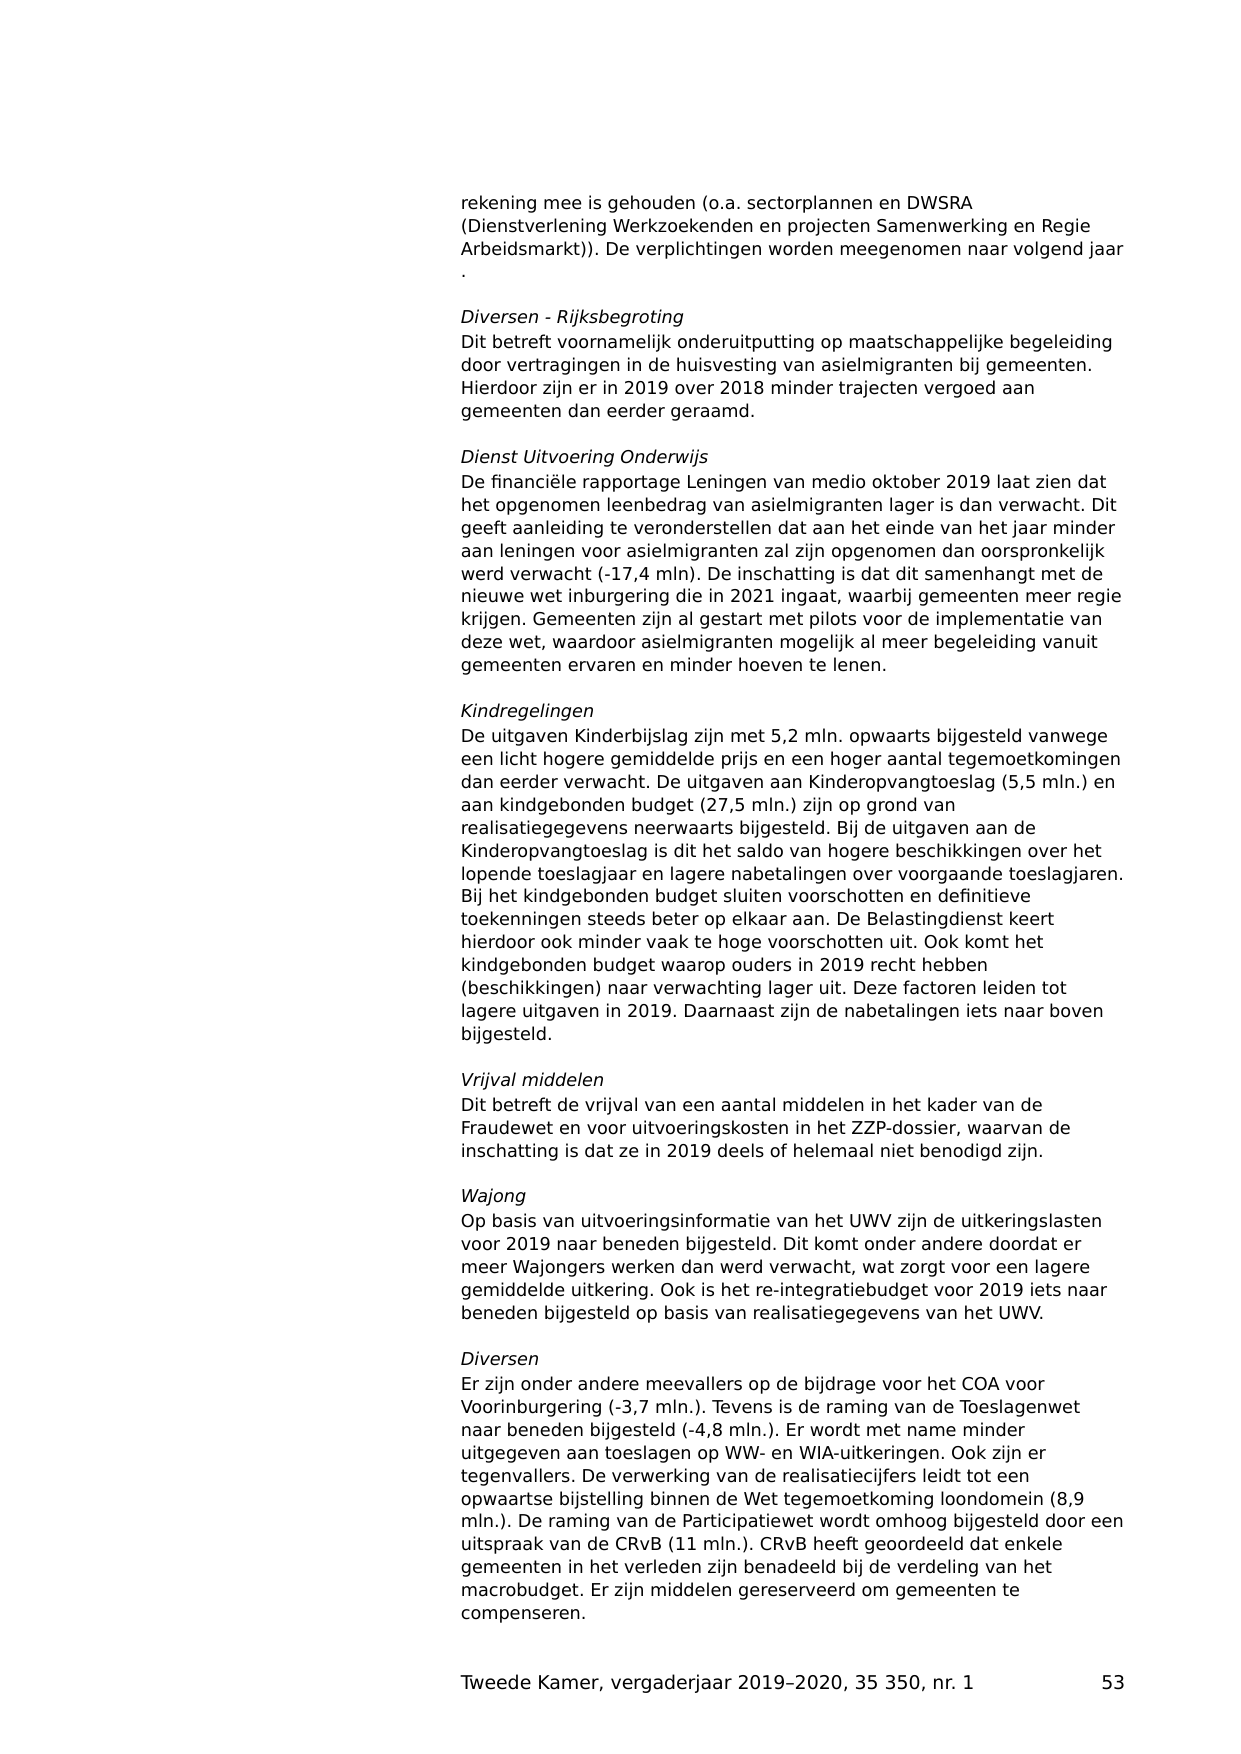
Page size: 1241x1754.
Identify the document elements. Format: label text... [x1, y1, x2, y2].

text Dit betreft de vrijval van een aantal middelen in het kader van de Fraudewet en voor uitvoeringskosten in het ZZP-dossier, waarvan de inschatting is dat ze in 2019 deels of helemaal niet benodigd zijn. [461, 1093, 1125, 1162]
text Diversen [461, 1347, 1125, 1370]
text Wajong [461, 1184, 1125, 1207]
text De uitgaven Kinderbijslag zijn met 5,2 mln. opwaarts bijgesteld vanwege een licht hogere gemiddelde prijs en een hoger aantal tegemoetkomingen dan eerder verwacht. De uitgaven aan Kinderopvangtoeslag (5,5 mln.) en aan kindgebonden budget (27,5 mln.) zijn op grond van realisatiegegevens neerwaarts bijgesteld. Bij de uitgaven aan de Kinderopvangtoeslag is dit het saldo van hogere beschikkingen over het lopende toeslagjaar en lagere nabetalingen over voorgaande toeslagjaren. Bij het kindgebonden budget sluiten voorschotten en definitieve toekenningen steeds beter op elkaar aan. De Belastingdienst keert hierdoor ook minder vaak te hoge voorschotten uit. Ook komt het kindgebonden budget waarop ouders in 2019 recht hebben (beschikkingen) naar verwachting lager uit. Deze factoren leiden tot lagere uitgaven in 2019. Daarnaast zijn de nabetalingen iets naar boven bijgesteld. [461, 724, 1125, 1045]
text Diversen - Rijksbegroting [461, 305, 1125, 328]
text Kindregelingen [461, 699, 1125, 722]
text Dienst Uitvoering Onderwijs [461, 445, 1125, 468]
text Er zijn onder andere meevallers op de bijdrage voor het COA voor Voorinburgering (-3,7 mln.). Tevens is de raming van de Toeslagenwet naar beneden bijgesteld (-4,8 mln.). Er wordt met name minder uitgegeven aan toeslagen op WW- en WIA-uitkeringen. Ook zijn er tegenvallers. De verwerking van de realisatiecijfers leidt tot een opwaartse bijstelling binnen de Wet tegemoetkoming loondomein (8,9 mln.). De raming van de Participatiewet wordt omhoog bijgesteld door een uitspraak van de CRvB (11 mln.). CRvB heeft geoordeeld dat enkele gemeenten in het verleden zijn benadeeld bij de verdeling van het macrobudget. Er zijn middelen gereserveerd om gemeenten te compenseren. [461, 1372, 1125, 1624]
text rekening mee is gehouden (o.a. sectorplannen en DWSRA (Dienstverlening Werkzoekenden en projecten Samenwerking en Regie Arbeidsmarkt)). De verplichtingen worden meegenomen naar volgend jaar . [461, 191, 1125, 282]
text Op basis van uitvoeringsinformatie van het UWV zijn de uitkeringslasten voor 2019 naar beneden bijgesteld. Dit komt onder andere doordat er meer Wajongers werken dan werd verwacht, wat zorgt voor een lagere gemiddelde uitkering. Ook is het re-integratiebudget voor 2019 iets naar beneden bijgesteld op basis van realisatiegegevens van het UWV. [461, 1209, 1125, 1324]
text De financiële rapportage Leningen van medio oktober 2019 laat zien dat het opgenomen leenbedrag van asielmigranten lager is dan verwacht. Dit geeft aanleiding te veronderstellen dat aan het einde van het jaar minder aan leningen voor asielmigranten zal zijn opgenomen dan oorspronkelijk werd verwacht (-17,4 mln). De inschatting is dat dit samenhangt met de nieuwe wet inburgering die in 2021 ingaat, waarbij gemeenten meer regie krijgen. Gemeenten zijn al gestart met pilots voor de implementatie van deze wet, waardoor asielmigranten mogelijk al meer begeleiding vanuit gemeenten ervaren en minder hoeven te lenen. [461, 470, 1125, 676]
text Dit betreft voornamelijk onderuitputting op maatschappelijke begeleiding door vertragingen in de huisvesting van asielmigranten bij gemeenten. Hierdoor zijn er in 2019 over 2018 minder trajecten vergoed aan gemeenten dan eerder geraamd. [461, 330, 1125, 422]
text Vrijval middelen [461, 1068, 1125, 1091]
